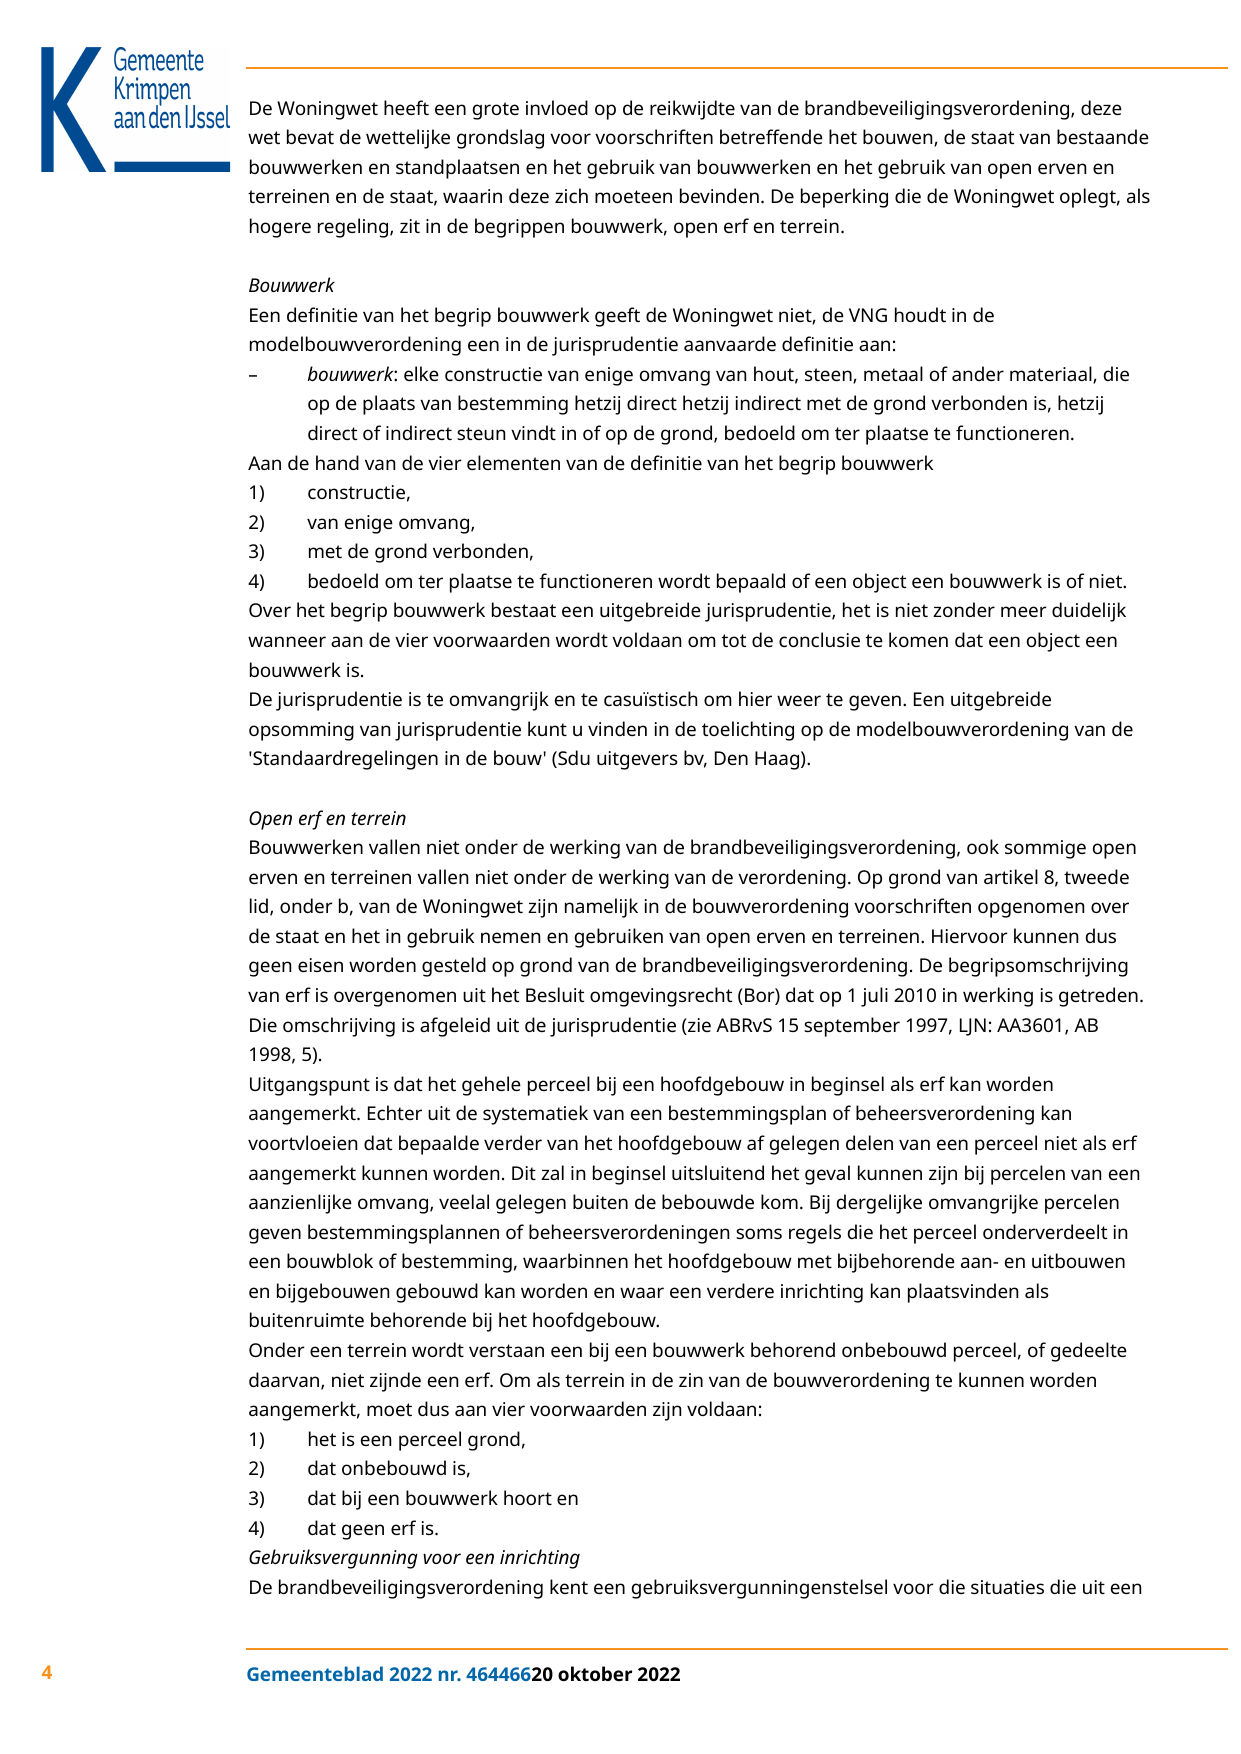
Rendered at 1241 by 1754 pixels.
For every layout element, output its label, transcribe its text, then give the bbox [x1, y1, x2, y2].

text Open erf en terrein [248, 805, 1152, 831]
list bouwwerk: elke constructie van enige omvang van hout, steen, metaal of ander materiaal, die op de plaats van bestemming hetzij direct hetzij indirect met de grond verbonden is, hetzij direct of indirect steun vindt in of op de grond, bedoeld om ter plaatse te functioneren. [248, 361, 1152, 446]
list dat bij een bouwwerk hoort en [248, 1485, 1152, 1511]
list van enige omvang, [248, 509, 1152, 535]
picture [41, 47, 231, 172]
list dat onbebouwd is, [248, 1456, 1152, 1481]
list constructie, [248, 479, 1152, 505]
text De brandbeveiligingsverordening kent een gebruiksvergunningenstelsel voor die situaties die uit een [248, 1574, 1152, 1600]
text Een definitie van het begrip bouwwerk geeft de Woningwet niet, de VNG houdt in de modelbouwverordening een in de jurisprudentie aanvaarde definitie aan: [248, 302, 1152, 357]
text Onder een terrein wordt verstaan een bij een bouwwerk behorend onbebouwd perceel, of gedeelte daarvan, niet zijnde een erf. Om als terrein in de zin van de bouwverordening te kunnen worden aangemerkt, moet dus aan vier voorwaarden zijn voldaan: [248, 1337, 1152, 1422]
text Over het begrip bouwwerk bestaat een uitgebreide jurisprudentie, het is niet zonder meer duidelijk wanneer aan de vier voorwaarden wordt voldaan om tot de conclusie te komen dat een object een bouwwerk is. [248, 598, 1152, 683]
text Bouwwerken vallen niet onder de werking van de brandbeveiligingsverordening, ook sommige open erven en terreinen vallen niet onder de werking van de verordening. Op grond van artikel 8, tweede lid, onder b, van de Woningwet zijn namelijk in de bouwverordening voorschriften opgenomen over de staat en het in gebruik nemen en gebruiken van open erven en terreinen. Hiervoor kunnen dus geen eisen worden gesteld op grond van de brandbeveiligingsverordening. De begripsomschrijving van erf is overgenomen uit het Besluit omgevingsrecht (Bor) dat op 1 juli 2010 in werking is getreden. Die omschrijving is afgeleid uit de jurisprudentie (zie ABRvS 15 september 1997, LJN: AA3601, AB 1998, 5). [248, 834, 1152, 1067]
text Bouwwerk [248, 272, 1152, 298]
list het is een perceel grond, [248, 1426, 1152, 1452]
list dat geen erf is. [248, 1515, 1152, 1541]
text Uitgangspunt is dat het gehele perceel bij een hoofdgebouw in beginsel als erf kan worden aangemerkt. Echter uit de systematiek van een bestemmingsplan of beheersverordening kan voortvloeien dat bepaalde verder van het hoofdgebouw af gelegen delen van een perceel niet als erf aangemerkt kunnen worden. Dit zal in beginsel uitsluitend het geval kunnen zijn bij percelen van een aanzienlijke omvang, veelal gelegen buiten de bebouwde kom. Bij dergelijke omvangrijke percelen geven bestemmingsplannen of beheersverordeningen soms regels die het perceel onderverdeelt in een bouwblok of bestemming, waarbinnen het hoofdgebouw met bijbehorende aan- en uitbouwen en bijgebouwen gebouwd kan worden en waar een verdere inrichting kan plaatsvinden als buitenruimte behorende bij het hoofdgebouw. [248, 1071, 1152, 1333]
list met de grond verbonden, [248, 538, 1152, 564]
text Gebruiksvergunning voor een inrichting [248, 1544, 1152, 1570]
text De jurisprudentie is te omvangrijk en te casuïstisch om hier weer te geven. Een uitgebreide opsomming van jurisprudentie kunt u vinden in de toelichting op de modelbouwverordening van de 'Standaardregelingen in de bouw' (Sdu uitgevers bv, Den Haag). [248, 686, 1152, 771]
list bedoeld om ter plaatse te functioneren wordt bepaald of een object een bouwwerk is of niet. [248, 568, 1152, 594]
text Aan de hand van de vier elementen van de definitie van het begrip bouwwerk [248, 450, 1152, 476]
text De Woningwet heeft een grote invloed op de reikwijdte van de brandbeveiligingsverordening, deze wet bevat de wettelijke grondslag voor voorschriften betreffende het bouwen, de staat van bestaande bouwwerken en standplaatsen en het gebruik van bouwwerken en het gebruik van open erven en terreinen en de staat, waarin deze zich moeteen bevinden. De beperking die de Woningwet oplegt, als hogere regeling, zit in de begrippen bouwwerk, open erf en terrein. [248, 95, 1152, 239]
